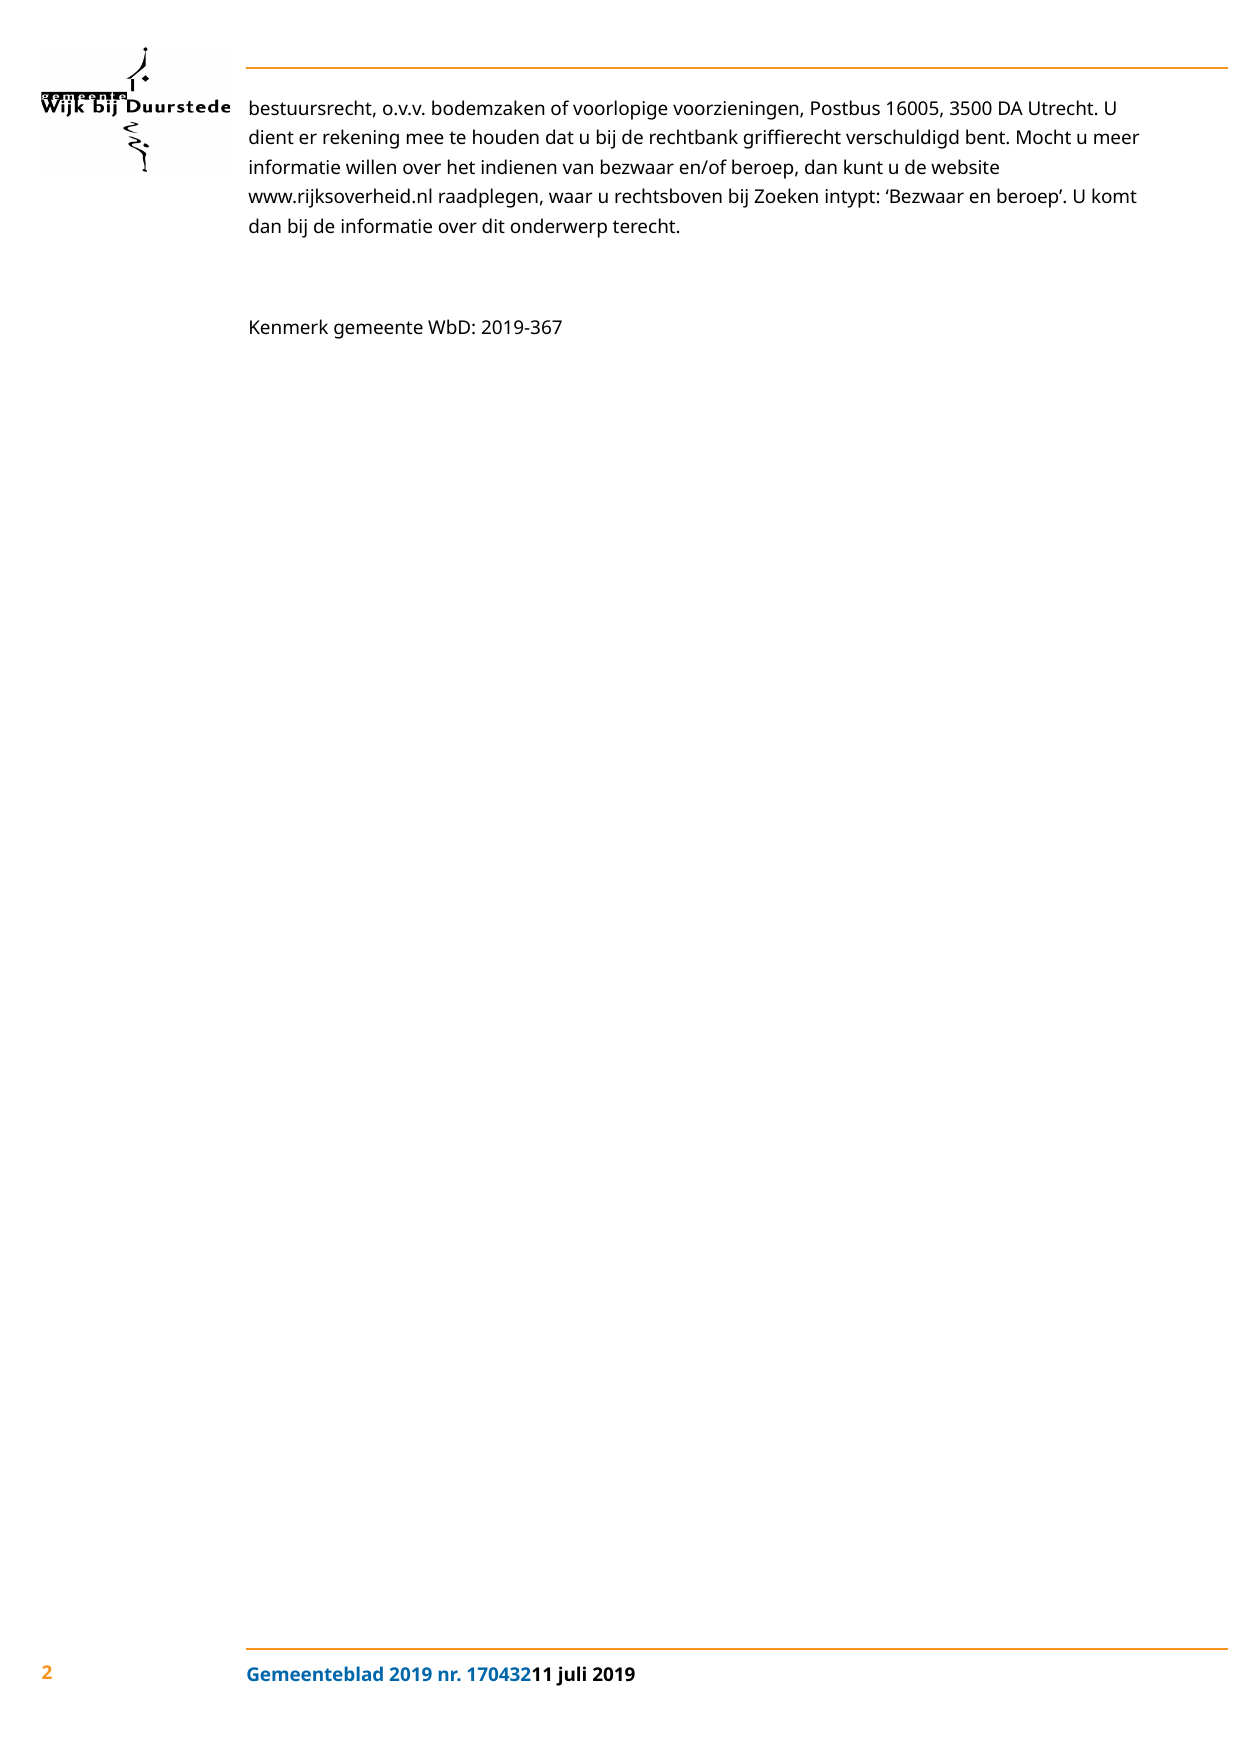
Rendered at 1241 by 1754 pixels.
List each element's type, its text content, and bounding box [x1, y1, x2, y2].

text bestuursrecht, o.v.v. bodemzaken of voorlopige voorzieningen, Postbus 16005, 3500 DA Utrecht. U dient er rekening mee te houden dat u bij de rechtbank griffierecht verschuldigd bent. Mocht u meer informatie willen over het indienen van bezwaar en/of beroep, dan kunt u de website www.rijksoverheid.nl raadplegen, waar u rechtsboven bij Zoeken intypt: ‘Bezwaar en beroep’. U komt dan bij de informatie over dit onderwerp terecht. [248, 95, 1152, 239]
picture [41, 47, 231, 172]
text Kenmerk gemeente WbD: 2019-367 [248, 314, 1152, 340]
